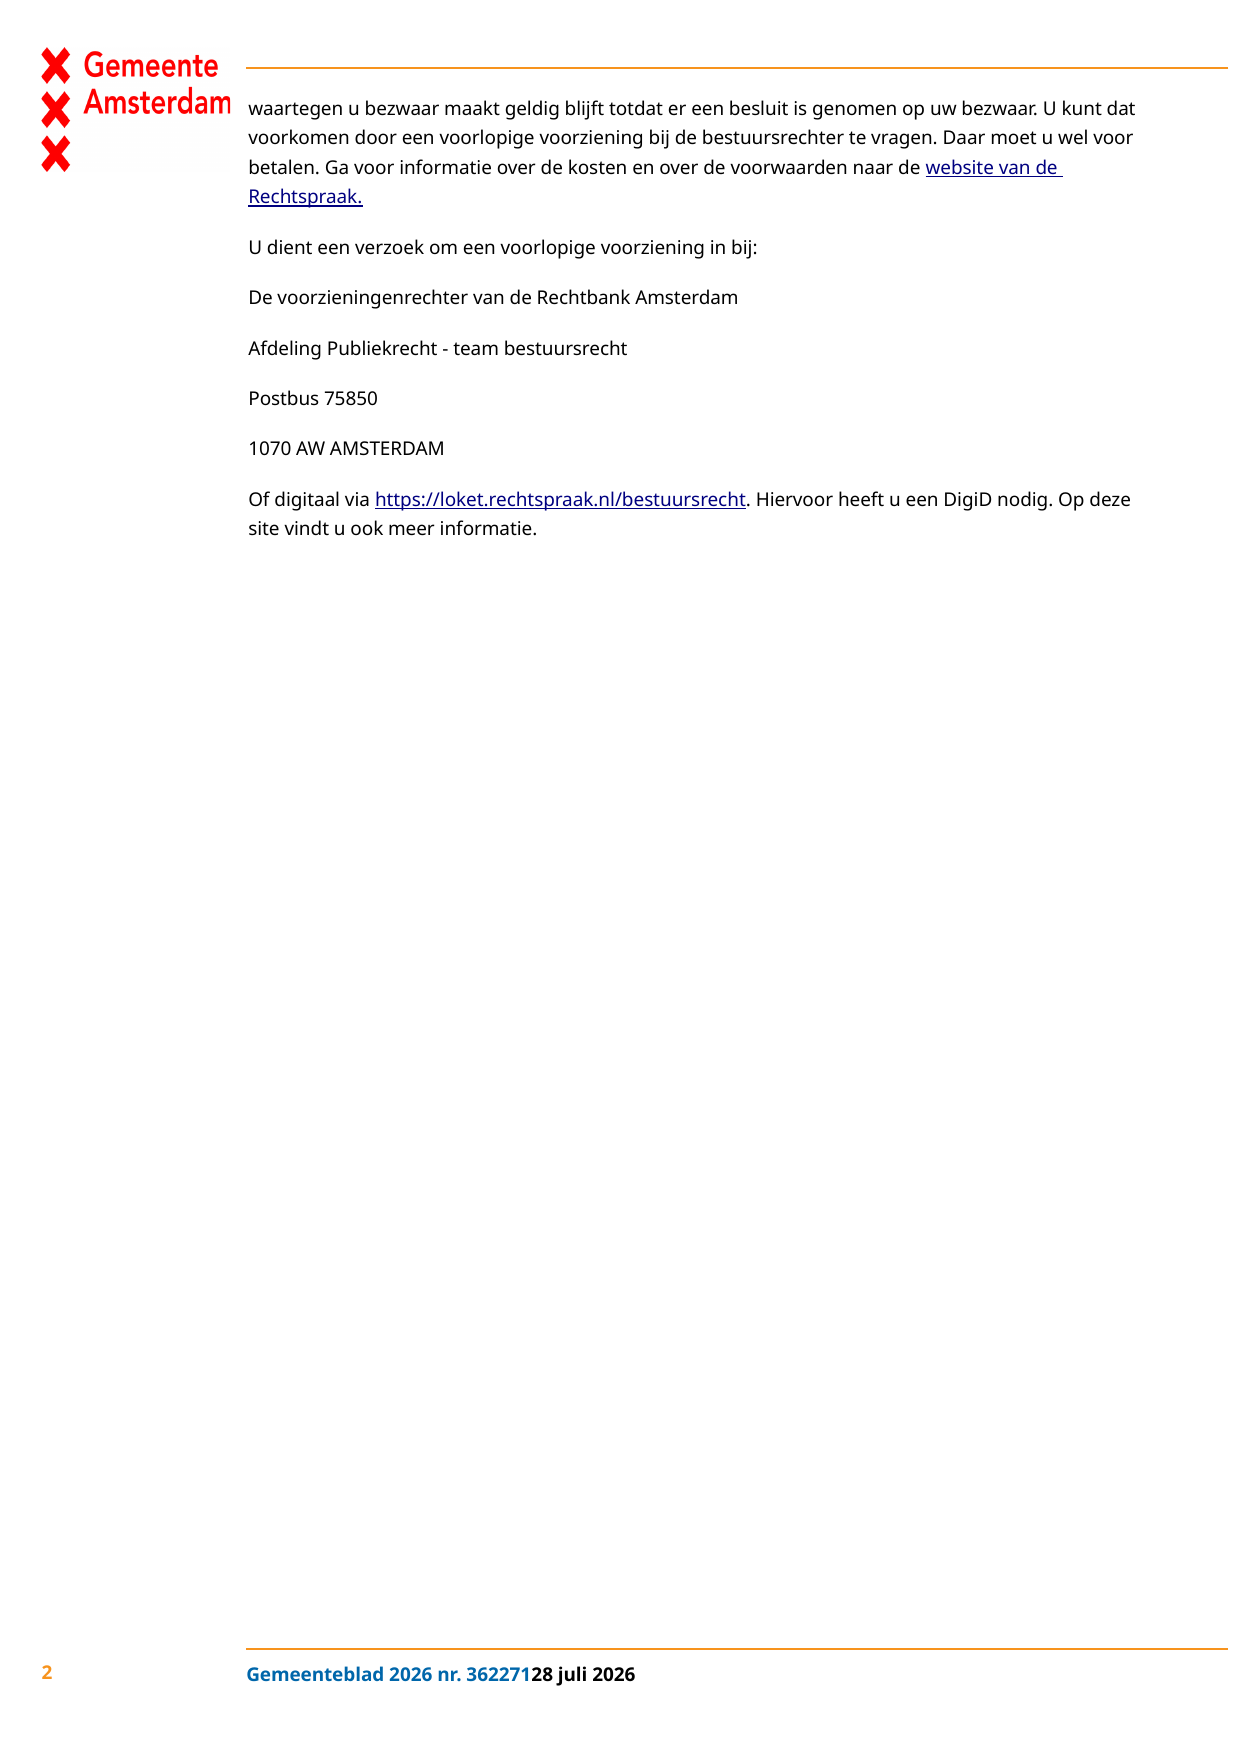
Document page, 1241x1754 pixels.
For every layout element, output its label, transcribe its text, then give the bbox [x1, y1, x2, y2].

text 1070 AW AMSTERDAM [248, 436, 1152, 461]
text waartegen u bezwaar maakt geldig blijft totdat er een besluit is genomen op uw bezwaar. U kunt dat voorkomen door een voorlopige voorziening bij de bestuursrechter te vragen. Daar moet u wel voor betalen. Ga voor informatie over de kosten en over de voorwaarden naar de website van de Rechtspraak. [248, 95, 1152, 209]
text De voorzieningenrechter van de Rechtbank Amsterdam [248, 284, 1152, 310]
text U dient een verzoek om een voorlopige voorziening in bij: [248, 234, 1152, 260]
picture [41, 47, 231, 172]
text Postbus 75850 [248, 385, 1152, 411]
text Of digitaal via https://loket.rechtspraak.nl/bestuursrecht. Hiervoor heeft u een DigiD nodig. Op deze site vindt u ook meer informatie. [248, 486, 1152, 541]
text Afdeling Publiekrecht - team bestuursrecht [248, 335, 1152, 361]
